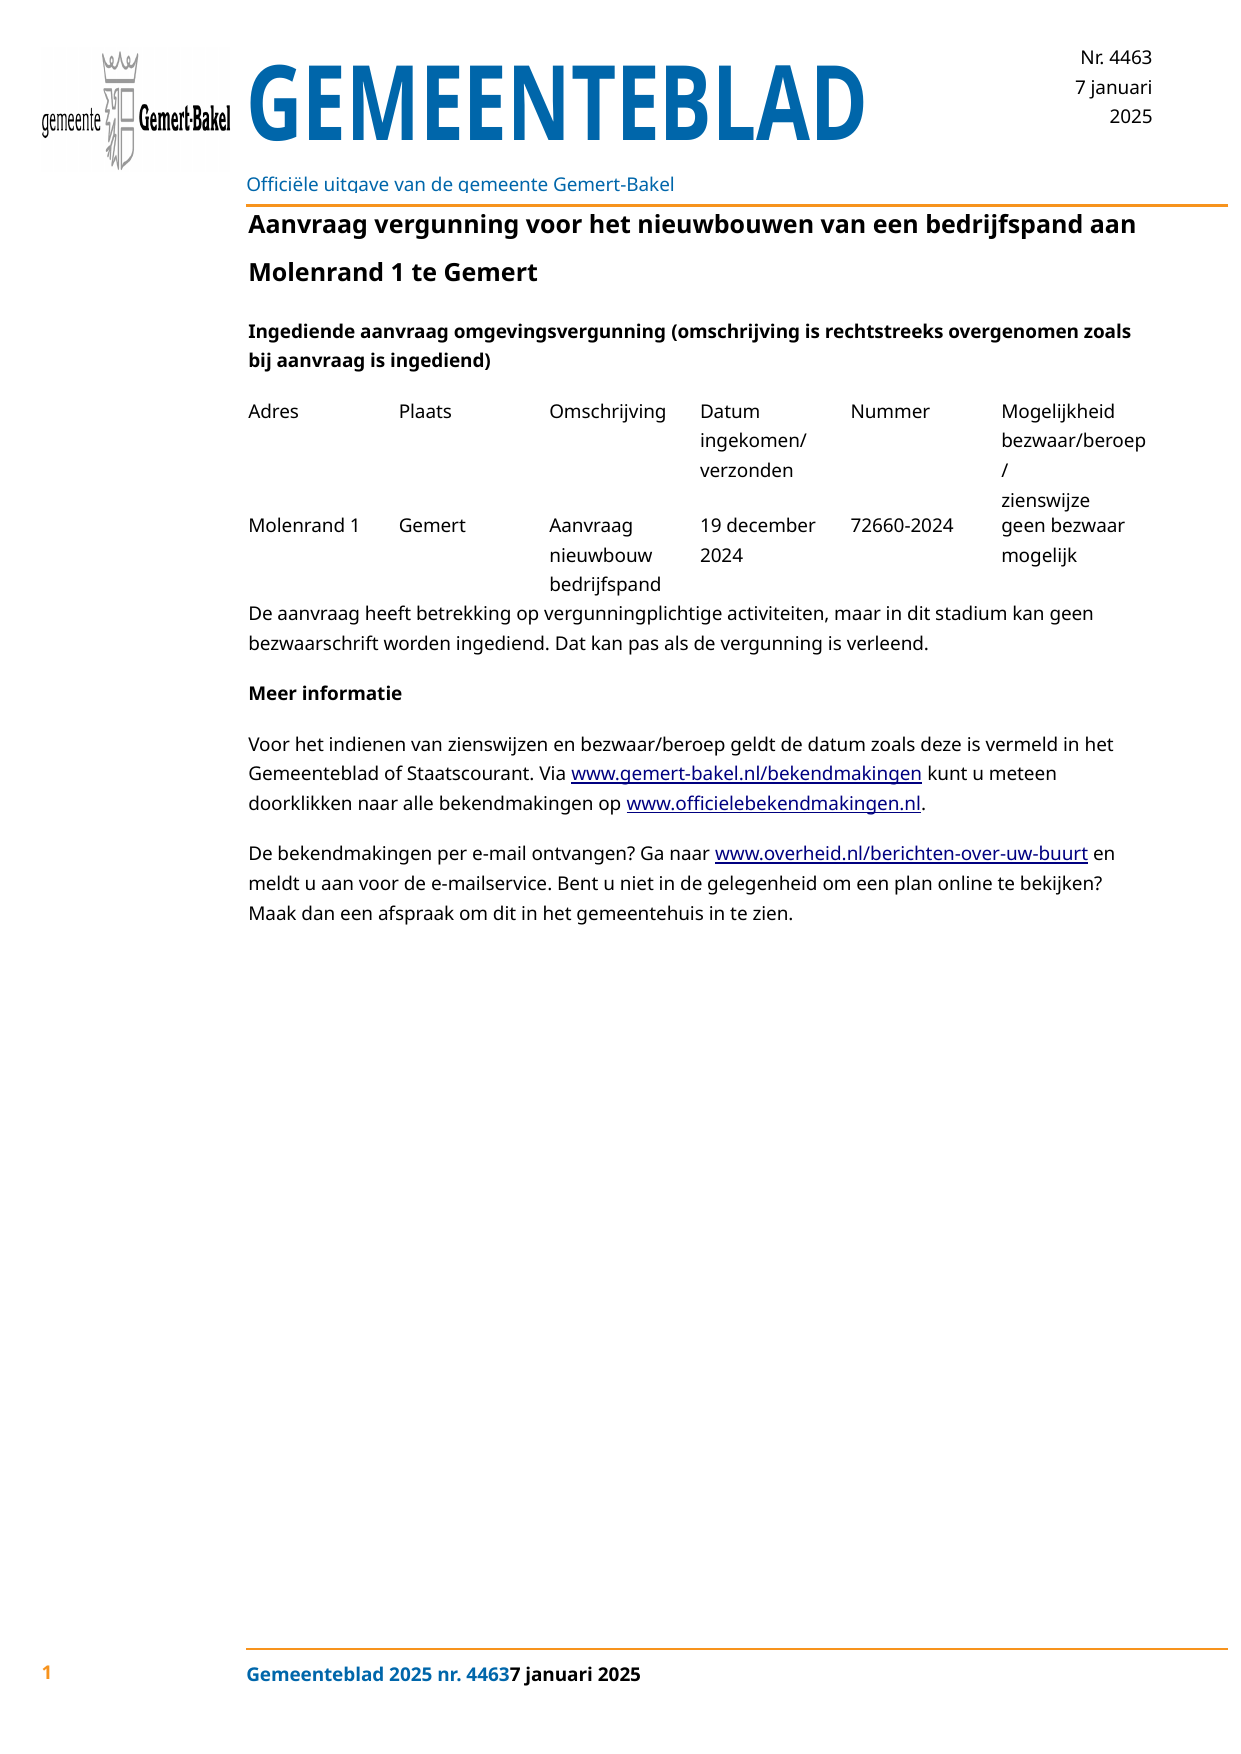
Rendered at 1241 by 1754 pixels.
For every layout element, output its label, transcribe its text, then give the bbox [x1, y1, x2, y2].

table_header Omschrijving [549, 398, 700, 512]
text De aanvraag heeft betrekking op vergunningplichtige activiteiten, maar in dit stadium kan geen bezwaarschrift worden ingediend. Dat kan pas als de vergunning is verleend. [248, 601, 1152, 656]
text Meer informatie [248, 681, 1152, 706]
table_cell Gemert [399, 513, 549, 597]
table_header Mogelijkheid bezwaar/beroep/ zienswijze [1001, 398, 1152, 512]
text Voor het indienen van zienswijzen en bezwaar/beroep geldt de datum zoals deze is vermeld in het Gemeenteblad of Staatscourant. Via www.gemert-bakel.nl/bekendmakingen kunt u meteen doorklikken naar alle bekendmakingen op www.officielebekendmakingen.nl. [248, 731, 1152, 816]
picture [41, 47, 231, 172]
table_cell Molenrand 1 [248, 513, 398, 597]
table_header Plaats [399, 398, 549, 512]
text Aanvraag vergunning voor het nieuwbouwen van een bedrijfspand aan Molenrand 1 te Gemert [248, 207, 1152, 288]
table_cell geen bezwaar mogelijk [1001, 513, 1152, 597]
table_cell Aanvraag nieuwbouw bedrijfspand [549, 513, 700, 597]
table_cell 72660-2024 [850, 513, 1001, 597]
text De bekendmakingen per e-mail ontvangen? Ga naar www.overheid.nl/berichten-over-uw-buurt en meldt u aan voor de e-mailservice. Bent u niet in de gelegenheid om een plan online te bekijken? Maak dan een afspraak om dit in het gemeentehuis in te zien. [248, 841, 1152, 926]
table_header Datum ingekomen/ verzonden [700, 398, 850, 512]
table_cell 19 december 2024 [700, 513, 850, 597]
text Ingediende aanvraag omgevingsvergunning (omschrijving is rechtstreeks overgenomen zoals bij aanvraag is ingediend) [248, 318, 1152, 373]
table_header Adres [248, 398, 398, 512]
table_header Nummer [850, 398, 1001, 512]
